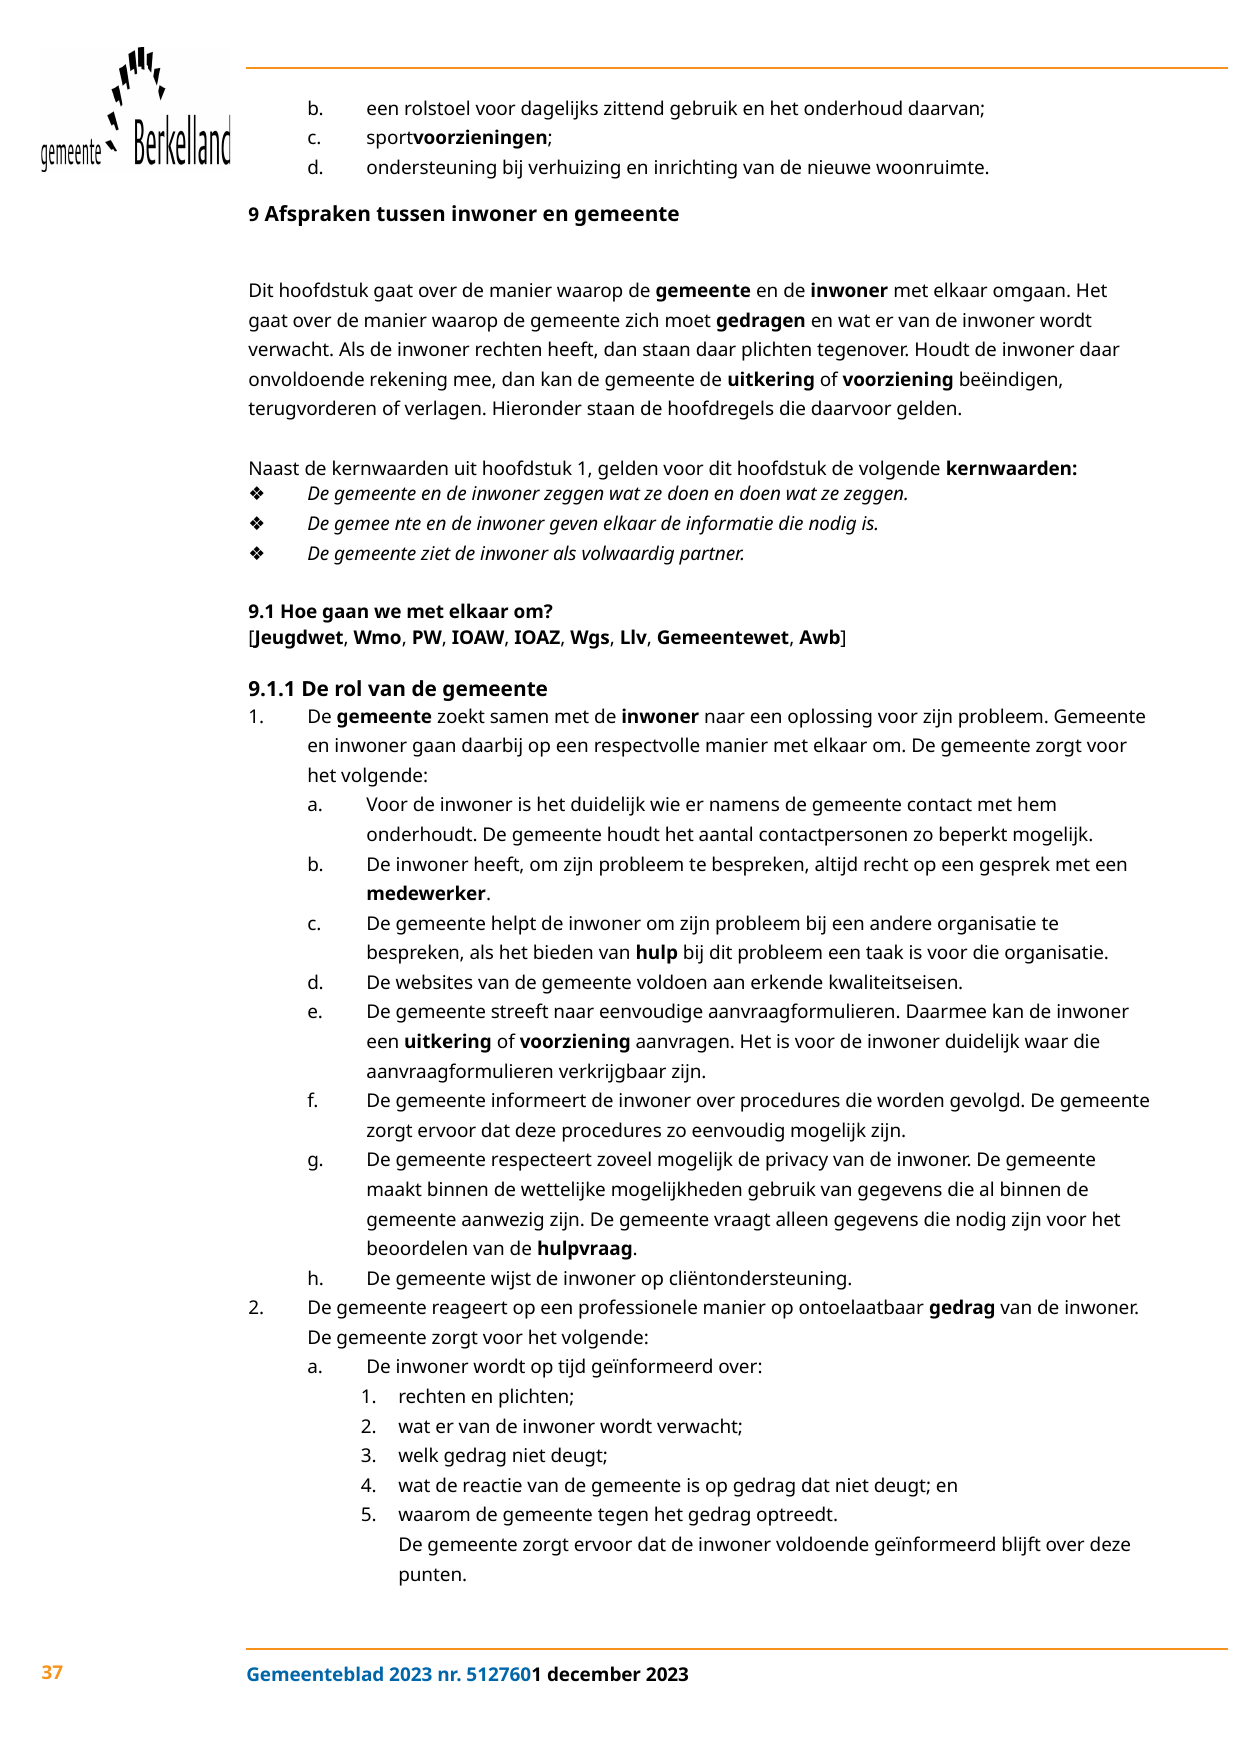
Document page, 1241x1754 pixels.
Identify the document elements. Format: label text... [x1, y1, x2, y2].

table_header Naast de kernwaarden uit hoofdstuk 1, gelden voor dit hoofdstuk de volgende kernwaarden: [248, 455, 1152, 481]
list De inwoner heeft, om zijn probleem te bespreken, altijd recht op een gesprek met een medewerker. [307, 851, 1152, 906]
list wat er van de inwoner wordt verwacht; [361, 1413, 1152, 1439]
list De gemeente helpt de inwoner om zijn probleem bij een andere organisatie te bespreken, als het bieden van hulp bij dit probleem een taak is voor die organisatie. [307, 910, 1152, 965]
list een rolstoel voor dagelijks zittend gebruik en het onderhoud daarvan; [307, 95, 1152, 121]
picture [41, 47, 231, 172]
list wat de reactie van de gemeente is op gedrag dat niet deugt; en [361, 1472, 1152, 1498]
text [Jeugdwet, Wmo, PW, IOAW, IOAZ, Wgs, Llv, Gemeentewet, Awb] [248, 624, 1152, 650]
list De inwoner wordt op tijd geïnformeerd over: [307, 1354, 1152, 1379]
list De websites van de gemeente voldoen aan erkende kwaliteitseisen. [307, 969, 1152, 995]
text 9.1 Hoe gaan we met elkaar om? [248, 598, 1152, 624]
list Voor de inwoner is het duidelijk wie er namens de gemeente contact met hem onderhoudt. De gemeente houdt het aantal contactpersonen zo beperkt mogelijk. [307, 792, 1152, 847]
list De gemeente zorgt ervoor dat de inwoner voldoende geïnformeerd blijft over deze punten. [361, 1531, 1152, 1587]
list De gemeente streeft naar eenvoudige aanvraagformulieren. Daarmee kan de inwoner een uitkering of voorziening aanvragen. Het is voor de inwoner duidelijk waar die aanvraagformulieren verkrijgbaar zijn. [307, 999, 1152, 1084]
list waarom de gemeente tegen het gedrag optreedt. [361, 1502, 1152, 1527]
list De gemeente zoekt samen met de inwoner naar een oplossing voor zijn probleem. Gemeente en inwoner gaan daarbij op een respectvolle manier met elkaar om. De gemeente zorgt voor het volgende: [248, 703, 1152, 788]
list De gemeente wijst de inwoner op cliëntondersteuning. [307, 1265, 1152, 1291]
table_cell De gemeente en de inwoner zeggen wat ze doen en doen wat ze zeggen. De gemee nte en de inwoner geven elkaar de informatie die nodig is. De gemeente ziet de inwoner als volwaardig partner. [248, 481, 1152, 566]
list welk gedrag niet deugt; [361, 1442, 1152, 1468]
list rechten en plichten; [361, 1383, 1152, 1409]
text 9 Afspraken tussen inwoner en gemeente [248, 199, 1152, 228]
list De gemeente informeert de inwoner over procedures die worden gevolgd. De gemeente zorgt ervoor dat deze procedures zo eenvoudig mogelijk zijn. [307, 1087, 1152, 1143]
list De gemeente respecteert zoveel mogelijk de privacy van de inwoner. De gemeente maakt binnen de wettelijke mogelijkheden gebruik van gegevens die al binnen de gemeente aanwezig zijn. De gemeente vraagt alleen gegevens die nodig zijn voor het beoordelen van de hulpvraag. [307, 1147, 1152, 1261]
text Dit hoofdstuk gaat over de manier waarop de gemeente en de inwoner met elkaar omgaan. Het gaat over de manier waarop de gemeente zich moet gedragen en wat er van de inwoner wordt verwacht. Als de inwoner rechten heeft, dan staan daar plichten tegenover. Houdt de inwoner daar onvoldoende rekening mee, dan kan de gemeente de uitkering of voorziening beëindigen, terugvorderen of verlagen. Hieronder staan de hoofdregels die daarvoor gelden. [248, 277, 1152, 421]
text 9.1.1 De rol van de gemeente [248, 674, 1152, 703]
list sportvoorzieningen; [307, 124, 1152, 150]
list De gemeente reageert op een professionele manier op ontoelaatbaar gedrag van de inwoner. De gemeente zorgt voor het volgende: [248, 1294, 1152, 1350]
list ondersteuning bij verhuizing en inrichting van de nieuwe woonruimte. [307, 154, 1152, 180]
